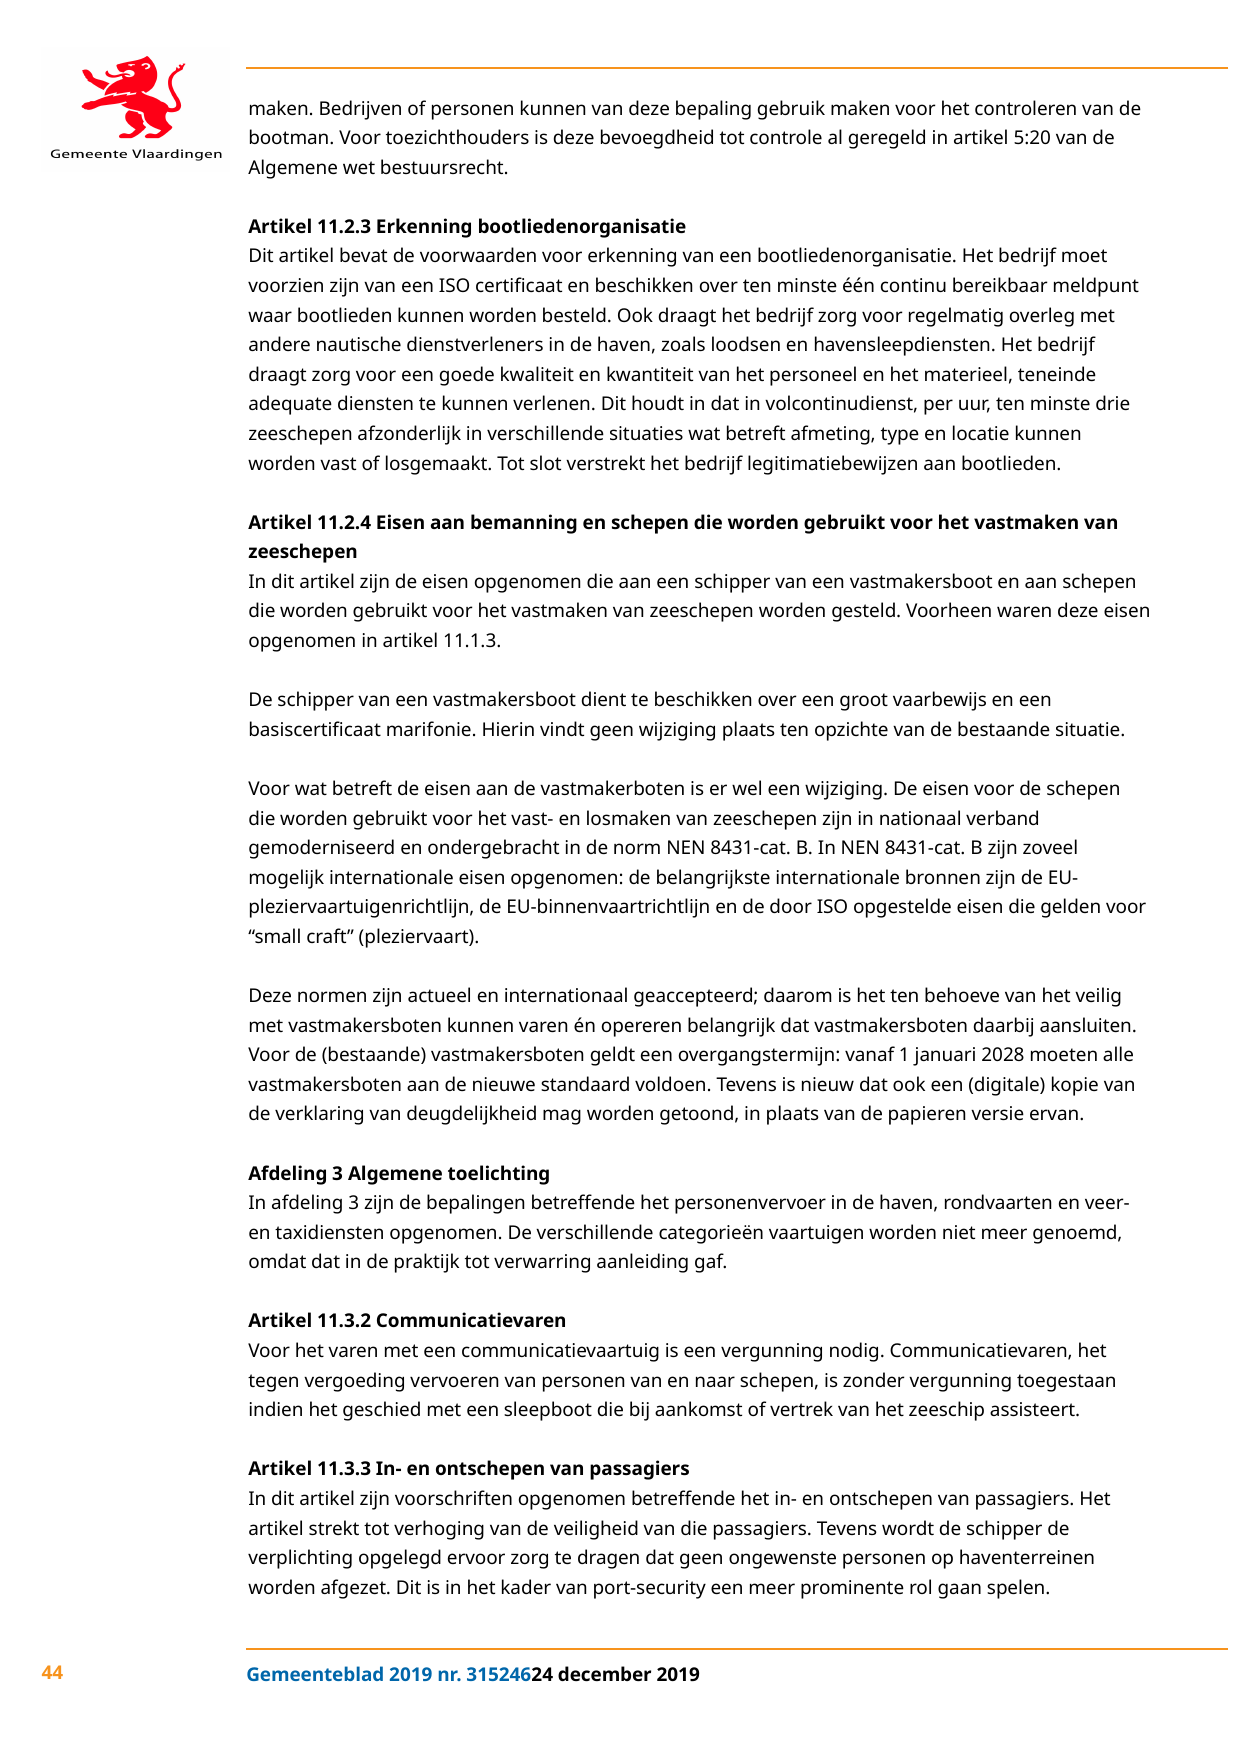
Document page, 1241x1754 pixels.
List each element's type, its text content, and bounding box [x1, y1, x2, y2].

text Artikel 11.3.2 Communicatievaren [248, 1308, 1152, 1333]
text Deze normen zijn actueel en internationaal geaccepteerd; daarom is het ten behoeve van het veilig met vastmakersboten kunnen varen én opereren belangrijk dat vastmakersboten daarbij aansluiten. Voor de (bestaande) vastmakersboten geldt een overgangstermijn: vanaf 1 januari 2028 moeten alle vastmakersboten aan de nieuwe standaard voldoen. Tevens is nieuw dat ook een (digitale) kopie van de verklaring van deugdelijkheid mag worden getoond, in plaats van de papieren versie ervan. [248, 982, 1152, 1126]
text Voor het varen met een communicatievaartuig is een vergunning nodig. Communicatievaren, het tegen vergoeding vervoeren van personen van en naar schepen, is zonder vergunning toegestaan indien het geschied met een sleepboot die bij aankomst of vertrek van het zeeschip assisteert. [248, 1337, 1152, 1422]
text In dit artikel zijn voorschriften opgenomen betreffende het in- en ontschepen van passagiers. Het artikel strekt tot verhoging van de veiligheid van die passagiers. Tevens wordt de schipper de verplichting opgelegd ervoor zorg te dragen dat geen ongewenste personen op haventerreinen worden afgezet. Dit is in het kader van port-security een meer prominente rol gaan spelen. [248, 1485, 1152, 1600]
text De schipper van een vastmakersboot dient te beschikken over een groot vaarbewijs en een basiscertificaat marifonie. Hierin vindt geen wijziging plaats ten opzichte van de bestaande situatie. [248, 686, 1152, 742]
text Dit artikel bevat de voorwaarden voor erkenning van een bootliedenorganisatie. Het bedrijf moet voorzien zijn van een ISO certificaat en beschikken over ten minste één continu bereikbaar meldpunt waar bootlieden kunnen worden besteld. Ook draagt het bedrijf zorg voor regelmatig overleg met andere nautische dienstverleners in de haven, zoals loodsen en havensleepdiensten. Het bedrijf draagt zorg voor een goede kwaliteit en kwantiteit van het personeel en het materieel, teneinde adequate diensten te kunnen verlenen. Dit houdt in dat in volcontinudienst, per uur, ten minste drie zeeschepen afzonderlijk in verschillende situaties wat betreft afmeting, type en locatie kunnen worden vast of losgemaakt. Tot slot verstrekt het bedrijf legitimatiebewijzen aan bootlieden. [248, 243, 1152, 476]
text In afdeling 3 zijn de bepalingen betreffende het personenvervoer in de haven, rondvaarten en veer- en taxidiensten opgenomen. De verschillende categorieën vaartuigen worden niet meer genoemd, omdat dat in de praktijk tot verwarring aanleiding gaf. [248, 1189, 1152, 1274]
picture [41, 47, 231, 172]
text Artikel 11.2.4 Eisen aan bemanning en schepen die worden gebruikt voor het vastmaken van zeeschepen [248, 509, 1152, 564]
text Artikel 11.2.3 Erkenning bootliedenorganisatie [248, 213, 1152, 239]
text Voor wat betreft de eisen aan de vastmakerboten is er wel een wijziging. De eisen voor de schepen die worden gebruikt voor het vast- en losmaken van zeeschepen zijn in nationaal verband gemoderniseerd en ondergebracht in de norm NEN 8431-cat. B. In NEN 8431-cat. B zijn zoveel mogelijk internationale eisen opgenomen: de belangrijkste internationale bronnen zijn de EU-pleziervaartuigenrichtlijn, de EU-binnenvaartrichtlijn en de door ISO opgestelde eisen die gelden voor “small craft” (pleziervaart). [248, 775, 1152, 949]
text In dit artikel zijn de eisen opgenomen die aan een schipper van een vastmakersboot en aan schepen die worden gebruikt voor het vastmaken van zeeschepen worden gesteld. Voorheen waren deze eisen opgenomen in artikel 11.1.3. [248, 568, 1152, 653]
text Afdeling 3 Algemene toelichting [248, 1160, 1152, 1186]
text maken. Bedrijven of personen kunnen van deze bepaling gebruik maken voor het controleren van de bootman. Voor toezichthouders is deze bevoegdheid tot controle al geregeld in artikel 5:20 van de Algemene wet bestuursrecht. [248, 95, 1152, 180]
text Artikel 11.3.3 In- en ontschepen van passagiers [248, 1456, 1152, 1481]
